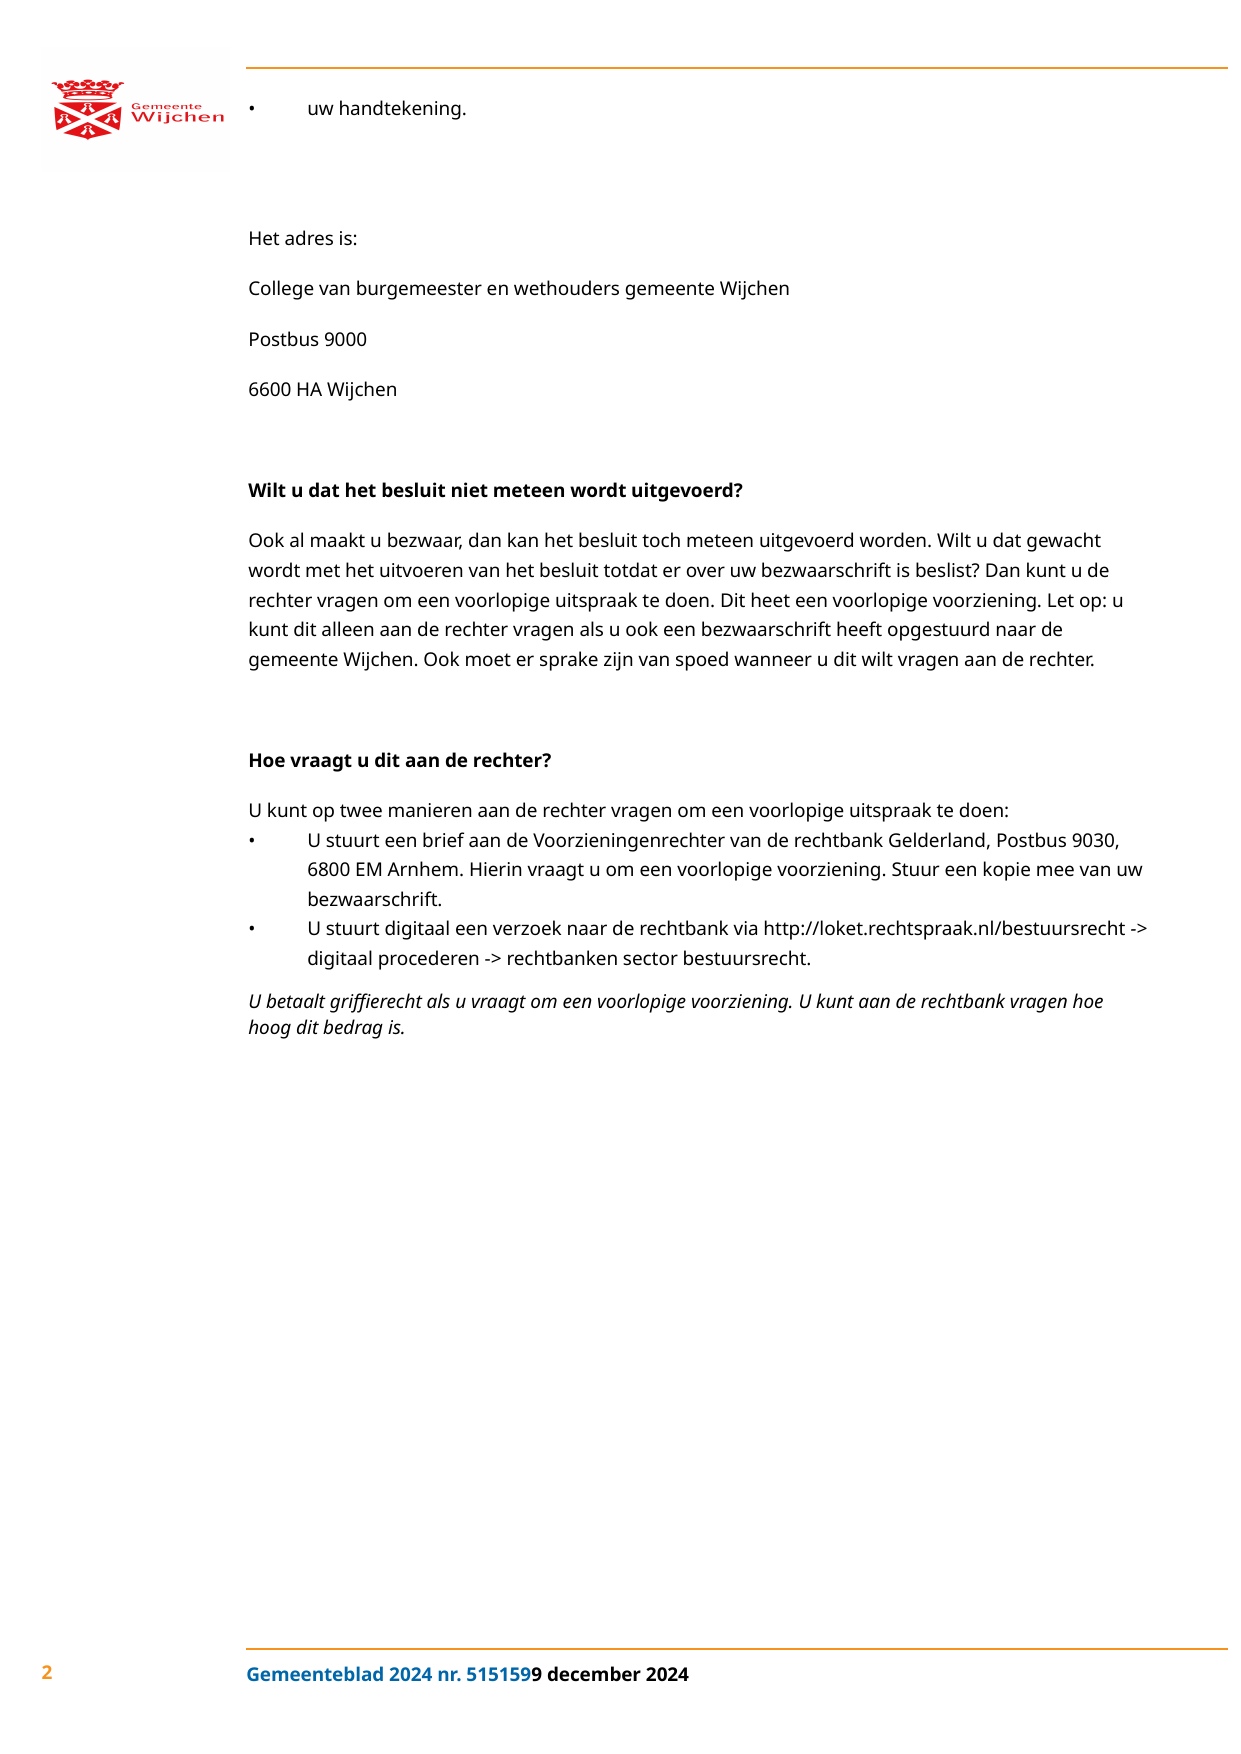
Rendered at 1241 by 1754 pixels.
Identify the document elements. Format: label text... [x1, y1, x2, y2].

text U betaalt griffierecht als u vraagt om een voorlopige voorziening. U kunt aan de rechtbank vragen hoe hoog dit bedrag is. [248, 988, 1152, 1040]
text 6600 HA Wijchen [248, 376, 1152, 402]
text Het adres is: [248, 225, 1152, 251]
picture [41, 47, 231, 172]
text Ook al maakt u bezwaar, dan kan het besluit toch meteen uitgevoerd worden. Wilt u dat gewacht wordt met het uitvoeren van het besluit totdat er over uw bezwaarschrift is beslist? Dan kunt u de rechter vragen om een voorlopige uitspraak te doen. Dit heet een voorlopige voorziening. Let op: u kunt dit alleen aan de rechter vragen als u ook een bezwaarschrift heeft opgestuurd naar de gemeente Wijchen. Ook moet er sprake zijn van spoed wanneer u dit wilt vragen aan de rechter. [248, 528, 1152, 672]
text U kunt op twee manieren aan de rechter vragen om een voorlopige uitspraak te doen: [248, 797, 1152, 823]
list U stuurt digitaal een verzoek naar de rechtbank via http://loket.rechtspraak.nl/bestuursrecht -> digitaal procederen -> rechtbanken sector bestuursrecht. [248, 916, 1152, 971]
list uw handtekening. [248, 95, 1152, 121]
list U stuurt een brief aan de Voorzieningenrechter van de rechtbank Gelderland, Postbus 9030, 6800 EM Arnhem. Hierin vraagt u om een voorlopige voorziening. Stuur een kopie mee van uw bezwaarschrift. [248, 827, 1152, 912]
text Wilt u dat het besluit niet meteen wordt uitgevoerd? [248, 477, 1152, 503]
text Hoe vraagt u dit aan de rechter? [248, 747, 1152, 773]
text Postbus 9000 [248, 326, 1152, 352]
text College van burgemeester en wethouders gemeente Wijchen [248, 276, 1152, 301]
